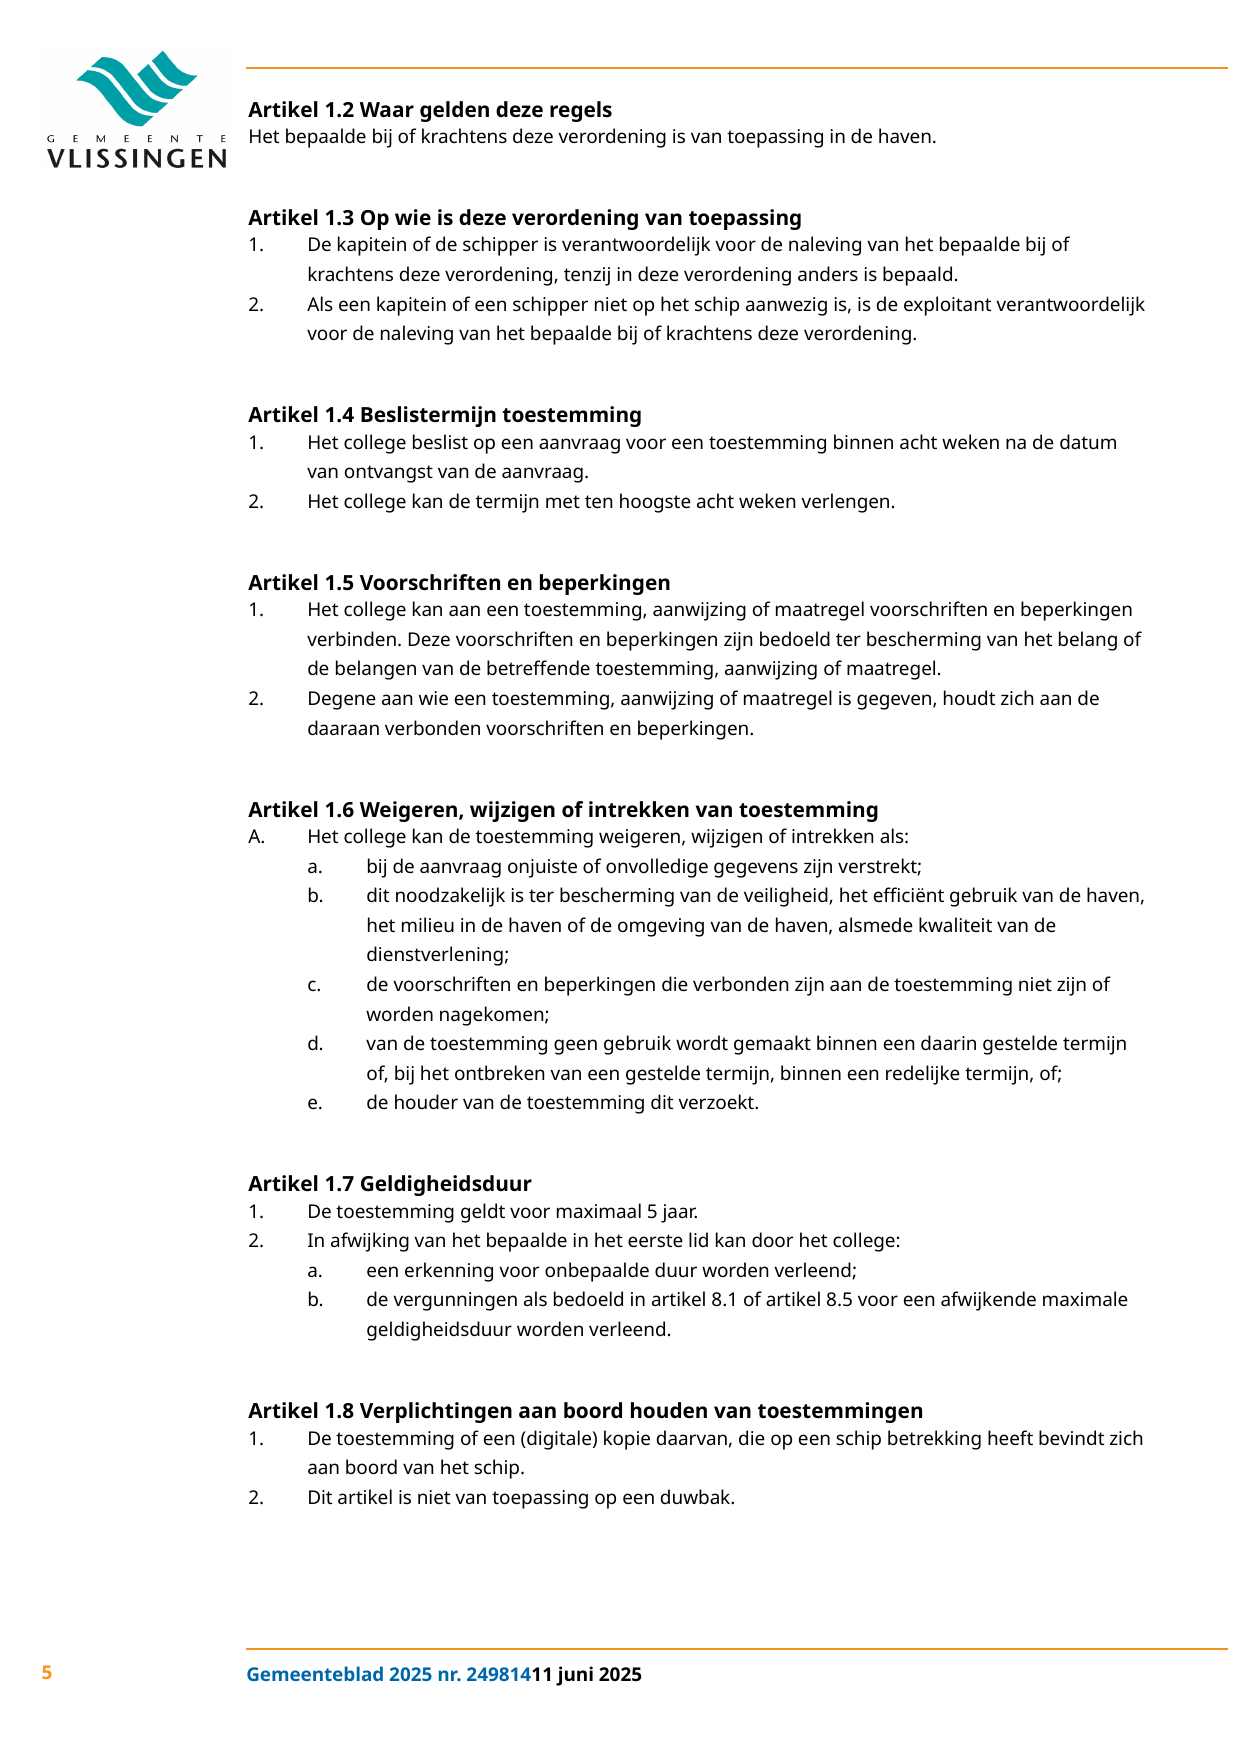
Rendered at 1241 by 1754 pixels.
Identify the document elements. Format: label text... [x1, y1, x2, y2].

list De toestemming of een (digitale) kopie daarvan, die op een schip betrekking heeft bevindt zich aan boord van het schip. [248, 1425, 1152, 1480]
list de voorschriften en beperkingen die verbonden zijn aan de toestemming niet zijn of worden nagekomen; [307, 971, 1152, 1026]
list dit noodzakelijk is ter bescherming van de veiligheid, het efficiënt gebruik van de haven, het milieu in de haven of de omgeving van de haven, alsmede kwaliteit van de dienstverlening; [307, 882, 1152, 967]
list Dit artikel is niet van toepassing op een duwbak. [248, 1484, 1152, 1509]
text Artikel 1.6 Weigeren, wijzigen of intrekken van toestemming [248, 795, 1152, 823]
list Degene aan wie een toestemming, aanwijzing of maatregel is gegeven, houdt zich aan de daaraan verbonden voorschriften en beperkingen. [248, 685, 1152, 741]
list Het college beslist op een aanvraag voor een toestemming binnen acht weken na de datum van ontvangst van de aanvraag. [248, 429, 1152, 484]
list De kapitein of de schipper is verantwoordelijk voor de naleving van het bepaalde bij of krachtens deze verordening, tenzij in deze verordening anders is bepaald. [248, 232, 1152, 287]
text Artikel 1.8 Verplichtingen aan boord houden van toestemmingen [248, 1396, 1152, 1425]
text Artikel 1.2 Waar gelden deze regels [248, 95, 1152, 123]
text Artikel 1.3 Op wie is deze verordening van toepassing [248, 203, 1152, 232]
list De toestemming geldt voor maximaal 5 jaar. [248, 1198, 1152, 1224]
list Als een kapitein of een schipper niet op het schip aanwezig is, is de exploitant verantwoordelijk voor de naleving van het bepaalde bij of krachtens deze verordening. [248, 291, 1152, 346]
picture [41, 47, 231, 172]
text Artikel 1.7 Geldigheidsduur [248, 1169, 1152, 1198]
text Het bepaalde bij of krachtens deze verordening is van toepassing in de haven. [248, 123, 1152, 149]
list van de toestemming geen gebruik wordt gemaakt binnen een daarin gestelde termijn of, bij het ontbreken van een gestelde termijn, binnen een redelijke termijn, of; [307, 1030, 1152, 1086]
text Artikel 1.4 Beslistermijn toestemming [248, 400, 1152, 429]
list een erkenning voor onbepaalde duur worden verleend; [307, 1257, 1152, 1283]
list Het college kan de termijn met ten hoogste acht weken verlengen. [248, 488, 1152, 514]
text Artikel 1.5 Voorschriften en beperkingen [248, 568, 1152, 596]
list bij de aanvraag onjuiste of onvolledige gegevens zijn verstrekt; [307, 853, 1152, 878]
list Het college kan de toestemming weigeren, wijzigen of intrekken als: [248, 823, 1152, 849]
list de vergunningen als bedoeld in artikel 8.1 of artikel 8.5 voor een afwijkende maximale geldigheidsduur worden verleend. [307, 1287, 1152, 1342]
list In afwijking van het bepaalde in het eerste lid kan door het college: [248, 1227, 1152, 1253]
list de houder van de toestemming dit verzoekt. [307, 1089, 1152, 1115]
list Het college kan aan een toestemming, aanwijzing of maatregel voorschriften en beperkingen verbinden. Deze voorschriften en beperkingen zijn bedoeld ter bescherming van het belang of de belangen van de betreffende toestemming, aanwijzing of maatregel. [248, 596, 1152, 681]
